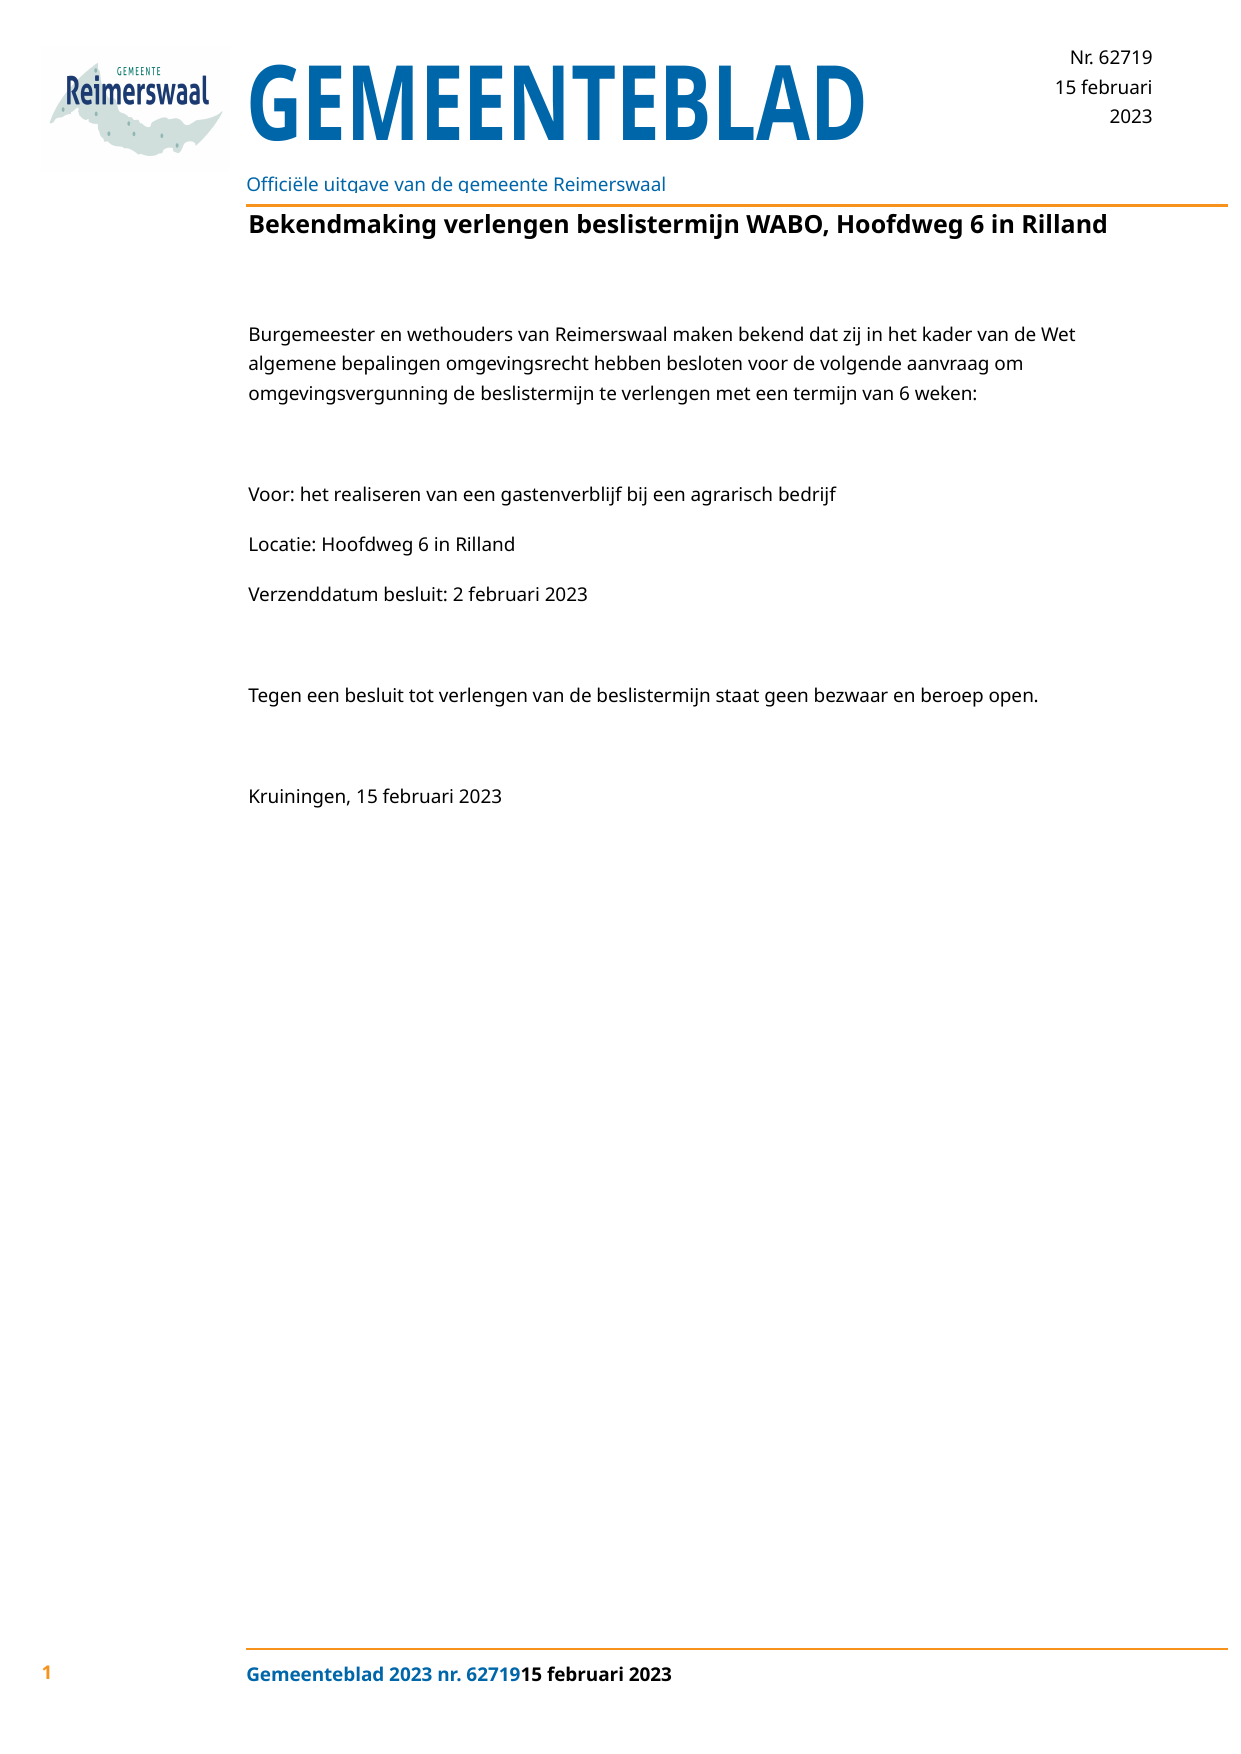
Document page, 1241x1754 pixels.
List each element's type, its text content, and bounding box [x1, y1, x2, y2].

text Voor: het realiseren van een gastenverblijf bij een agrarisch bedrijf [248, 481, 1152, 506]
text Kruiningen, 15 februari 2023 [248, 783, 1152, 809]
text Burgemeester en wethouders van Reimerswaal maken bekend dat zij in het kader van de Wet algemene bepalingen omgevingsrecht hebben besloten voor de volgende aanvraag om omgevingsvergunning de beslistermijn te verlengen met een termijn van 6 weken: [248, 321, 1152, 406]
text Locatie: Hoofdweg 6 in Rilland [248, 531, 1152, 557]
picture [41, 47, 231, 172]
text Tegen een besluit tot verlengen van de beslistermijn staat geen bezwaar en beroep open. [248, 682, 1152, 708]
text Bekendmaking verlengen beslistermijn WABO, Hoofdweg 6 in Rilland [248, 207, 1152, 241]
text Verzenddatum besluit: 2 februari 2023 [248, 582, 1152, 607]
